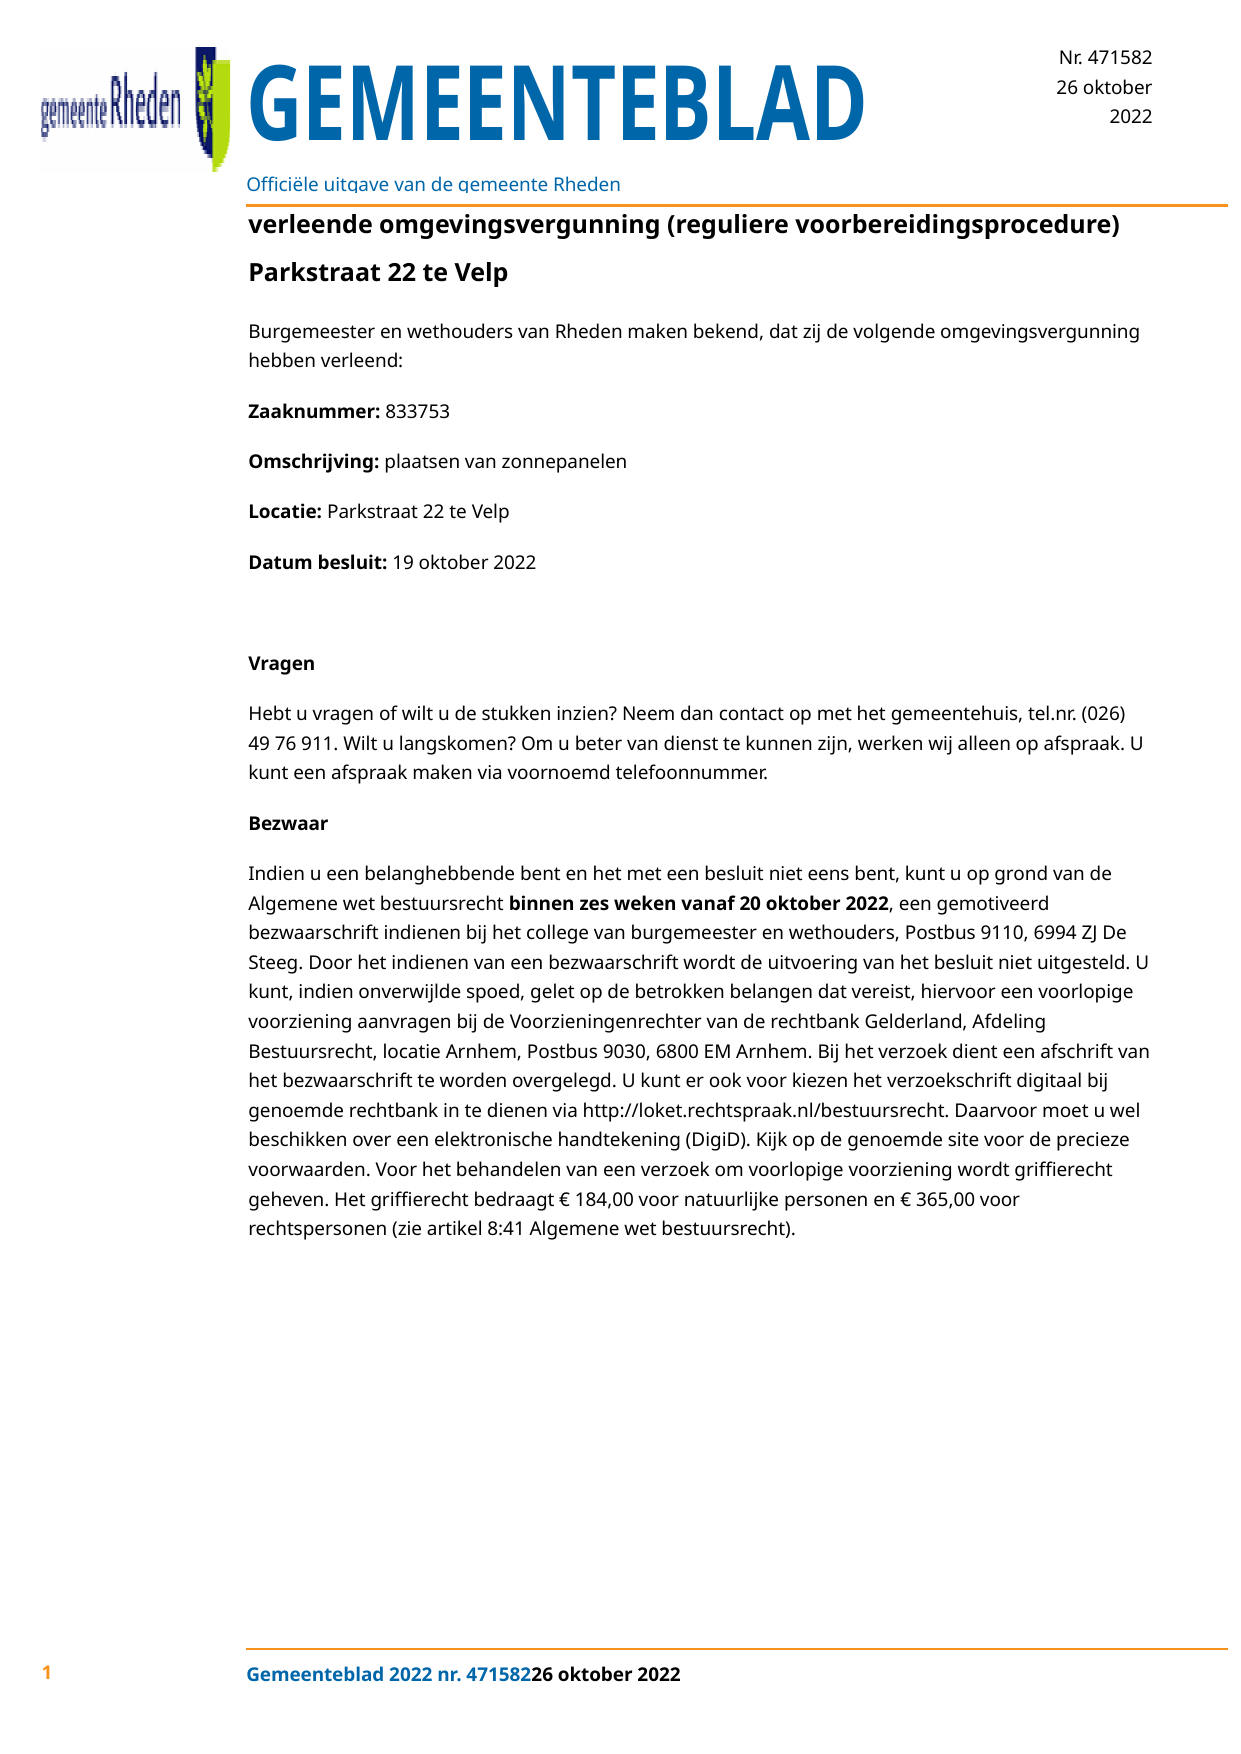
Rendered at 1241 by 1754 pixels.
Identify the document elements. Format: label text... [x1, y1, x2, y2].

text Omschrijving: plaatsen van zonnepanelen [248, 448, 1152, 474]
text verleende omgevingsvergunning (reguliere voorbereidingsprocedure) Parkstraat 22 te Velp [248, 207, 1152, 288]
text Burgemeester en wethouders van Rheden maken bekend, dat zij de volgende omgevingsvergunning hebben verleend: [248, 318, 1152, 373]
text Indien u een belanghebbende bent en het met een besluit niet eens bent, kunt u op grond van de Algemene wet bestuursrecht binnen zes weken vanaf 20 oktober 2022, een gemotiveerd bezwaarschrift indienen bij het college van burgemeester en wethouders, Postbus 9110, 6994 ZJ De Steeg. Door het indienen van een bezwaarschrift wordt de uitvoering van het besluit niet uitgesteld. U kunt, indien onverwijlde spoed, gelet op de betrokken belangen dat vereist, hiervoor een voorlopige voorziening aanvragen bij de Voorzieningenrechter van de rechtbank Gelderland, Afdeling Bestuursrecht, locatie Arnhem, Postbus 9030, 6800 EM Arnhem. Bij het verzoek dient een afschrift van het bezwaarschrift te worden overgelegd. U kunt er ook voor kiezen het verzoekschrift digitaal bij genoemde rechtbank in te dienen via http://loket.rechtspraak.nl/bestuursrecht. Daarvoor moet u wel beschikken over een elektronische handtekening (DigiD). Kijk op de genoemde site voor de precieze voorwaarden. Voor het behandelen van een verzoek om voorlopige voorziening wordt griffierecht geheven. Het griffierecht bedraagt € 184,00 voor natuurlijke personen en € 365,00 voor rechtspersonen (zie artikel 8:41 Algemene wet bestuursrecht). [248, 860, 1152, 1241]
text Hebt u vragen of wilt u de stukken inzien? Neem dan contact op met het gemeentehuis, tel.nr. (026) 49 76 911. Wilt u langskomen? Om u beter van dienst te kunnen zijn, werken wij alleen op afspraak. U kunt een afspraak maken via voornoemd telefoonnummer. [248, 700, 1152, 785]
picture [41, 47, 231, 172]
text Bezwaar [248, 810, 1152, 836]
text Vragen [248, 650, 1152, 676]
text Locatie: Parkstraat 22 te Velp [248, 499, 1152, 524]
text Zaaknummer: 833753 [248, 398, 1152, 424]
text Datum besluit: 19 oktober 2022 [248, 549, 1152, 575]
